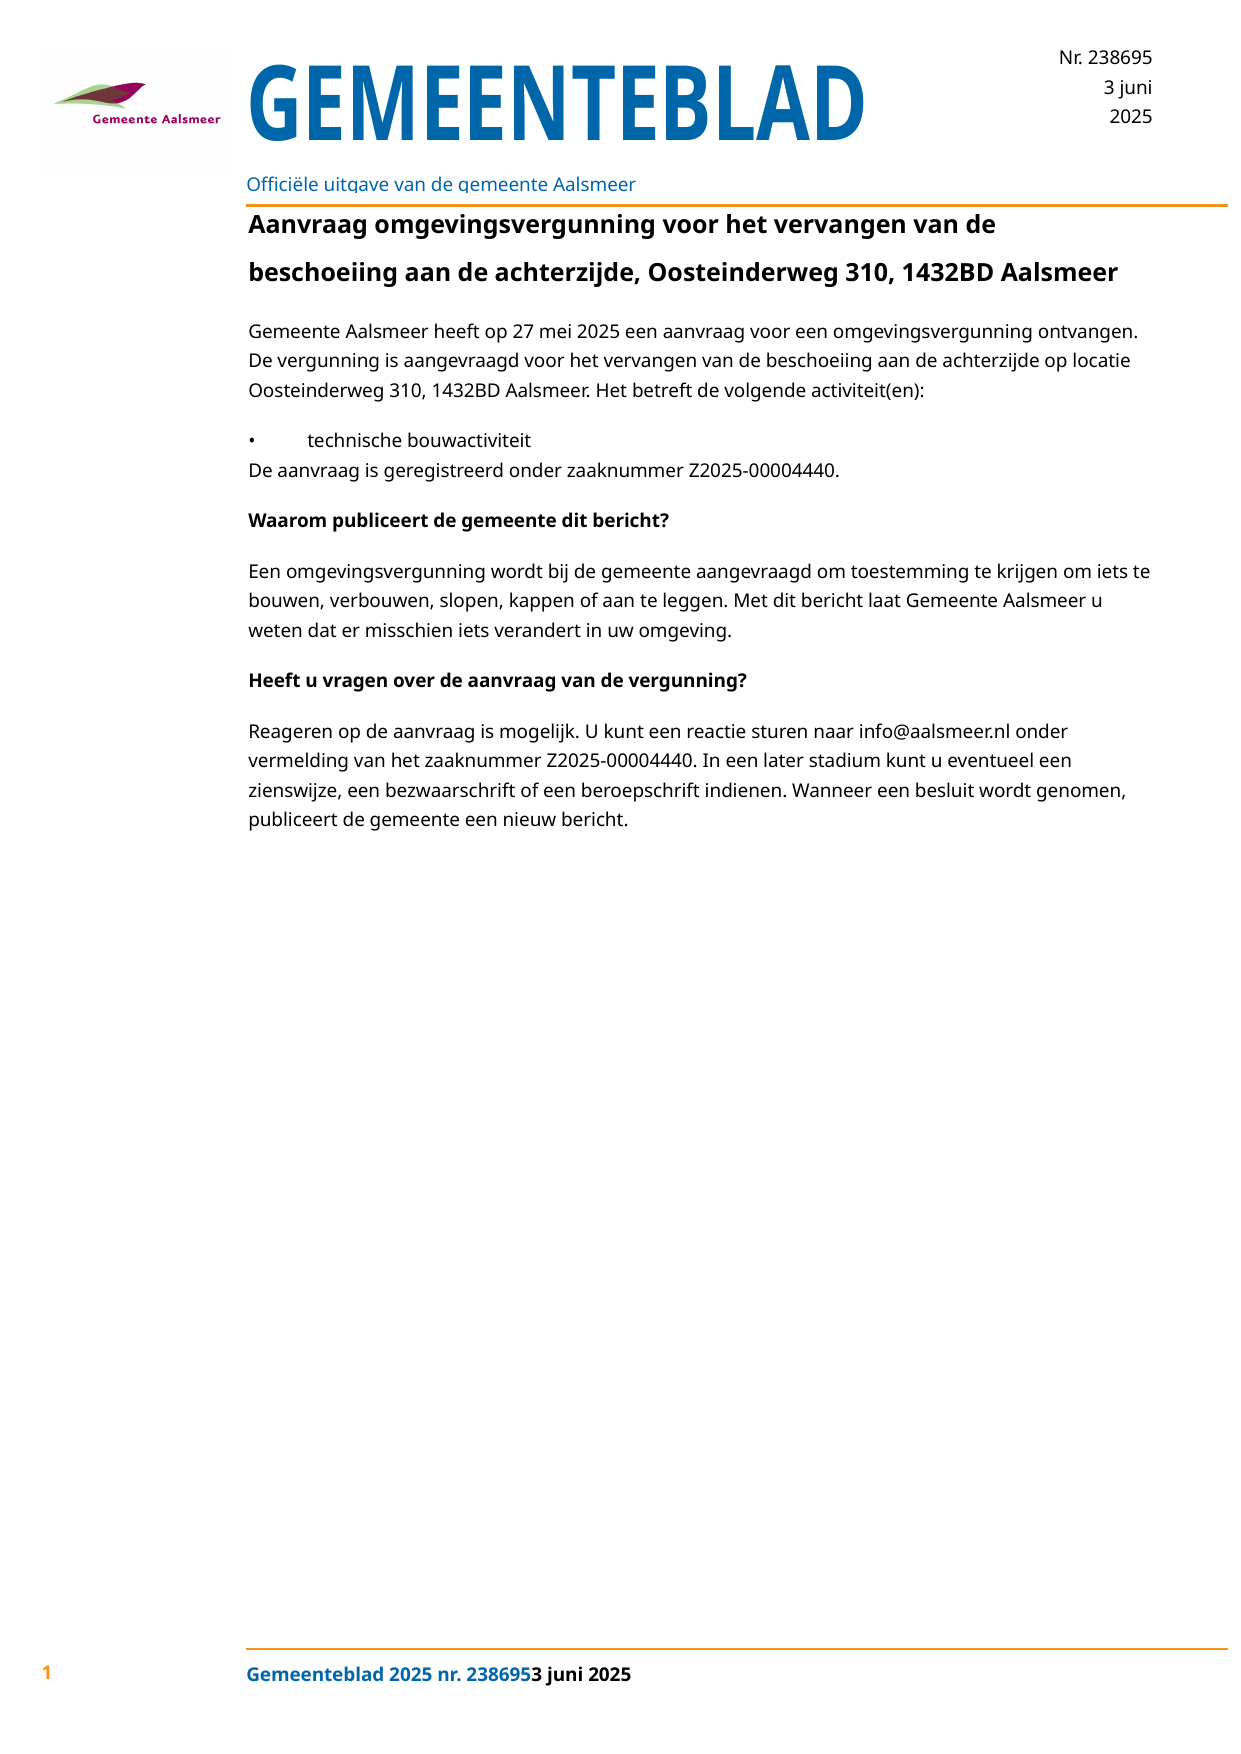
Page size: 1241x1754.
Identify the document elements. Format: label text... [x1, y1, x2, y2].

text Een omgevingsvergunning wordt bij de gemeente aangevraagd om toestemming te krijgen om iets te bouwen, verbouwen, slopen, kappen of aan te leggen. Met dit bericht laat Gemeente Aalsmeer u weten dat er misschien iets verandert in uw omgeving. [248, 558, 1152, 643]
text Reageren op de aanvraag is mogelijk. U kunt een reactie sturen naar info@aalsmeer.nl onder vermelding van het zaaknummer Z2025-00004440. In een later stadium kunt u eventueel een zienswijze, een bezwaarschrift of een beroepschrift indienen. Wanneer een besluit wordt genomen, publiceert de gemeente een nieuw bericht. [248, 718, 1152, 832]
text Waarom publiceert de gemeente dit bericht? [248, 507, 1152, 533]
text Gemeente Aalsmeer heeft op 27 mei 2025 een aanvraag voor een omgevingsvergunning ontvangen. De vergunning is aangevraagd voor het vervangen van de beschoeiing aan de achterzijde op locatie Oosteinderweg 310, 1432BD Aalsmeer. Het betreft de volgende activiteit(en): [248, 318, 1152, 403]
text Heeft u vragen over de aanvraag van de vergunning? [248, 667, 1152, 693]
list technische bouwactiviteit [248, 427, 1152, 453]
picture [41, 47, 231, 172]
text Aanvraag omgevingsvergunning voor het vervangen van de beschoeiing aan de achterzijde, Oosteinderweg 310, 1432BD Aalsmeer [248, 207, 1152, 288]
text De aanvraag is geregistreerd onder zaaknummer Z2025-00004440. [248, 457, 1152, 483]
